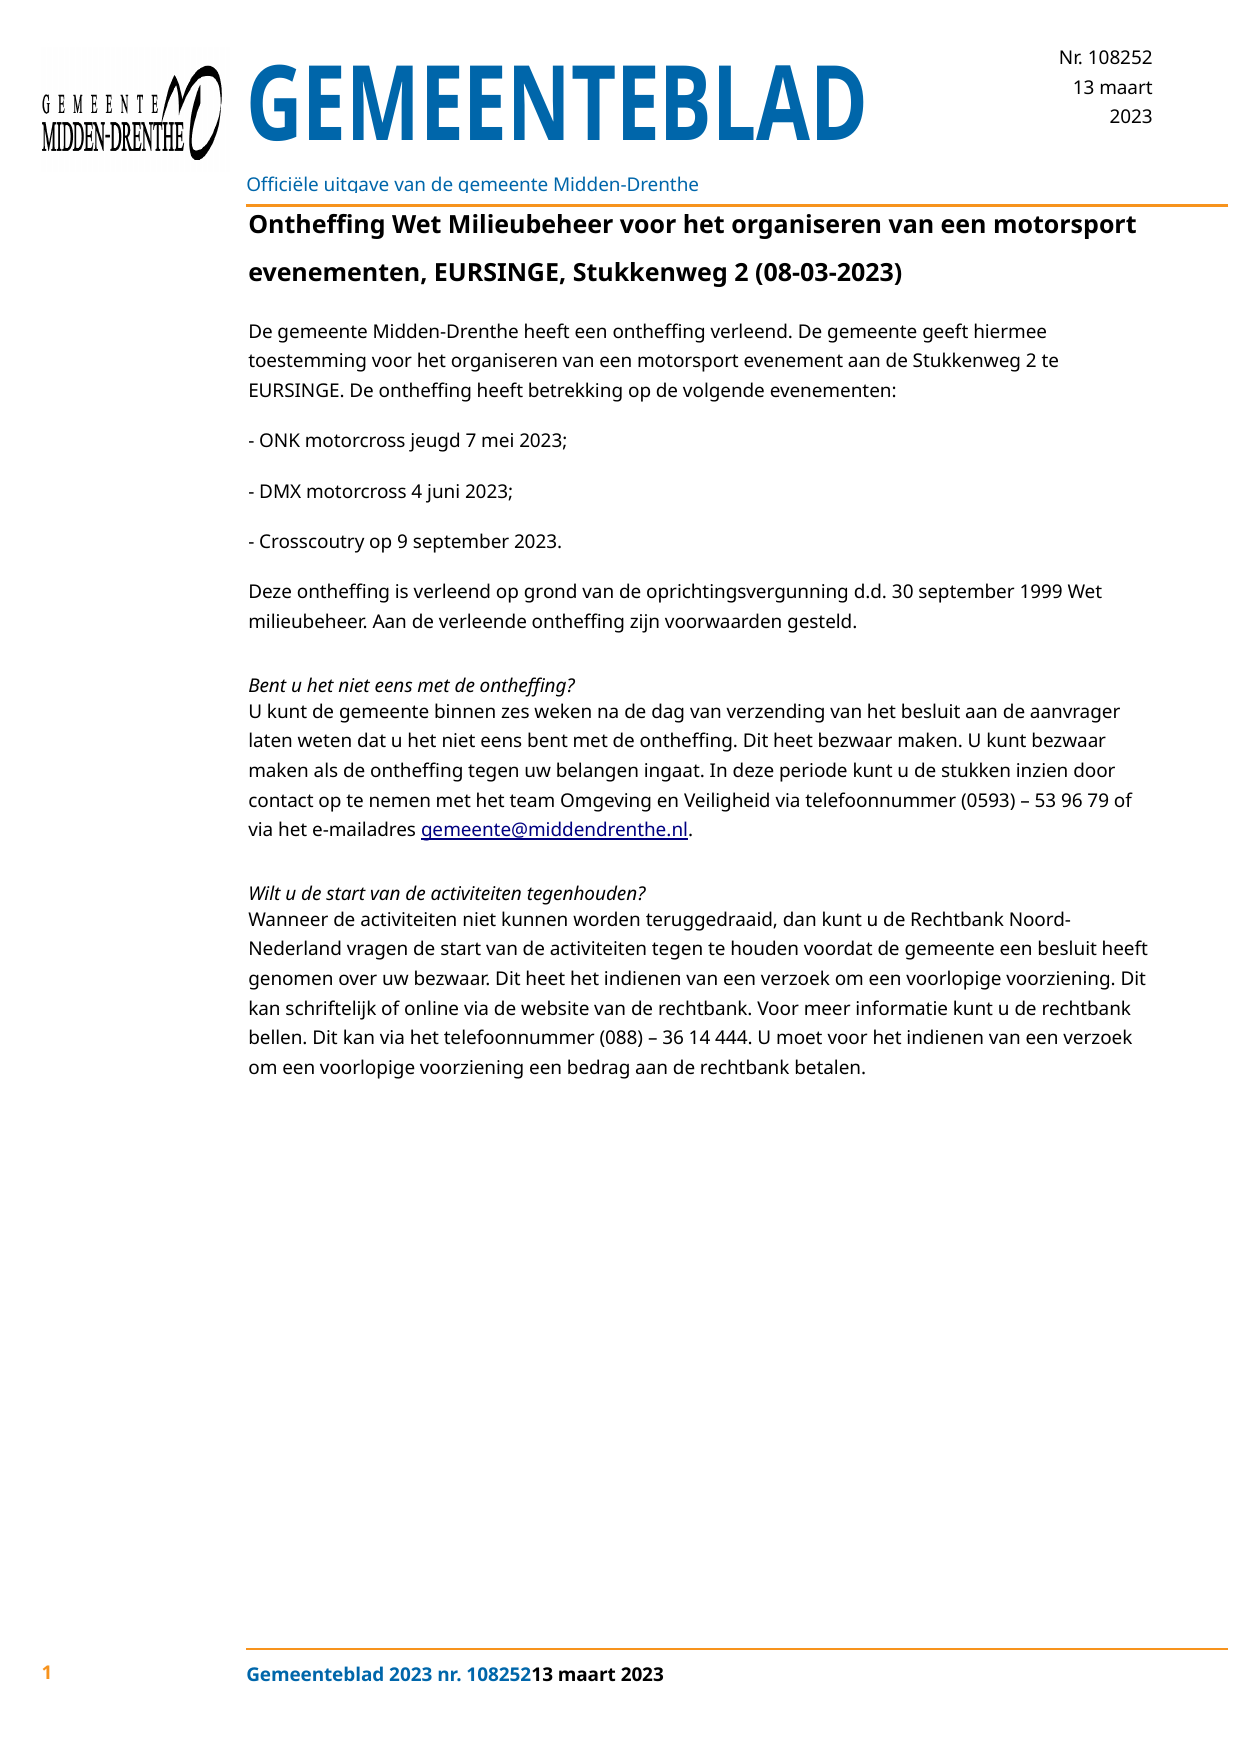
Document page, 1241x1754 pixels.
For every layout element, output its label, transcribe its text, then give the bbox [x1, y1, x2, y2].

text Wilt u de start van de activiteiten tegenhouden? [248, 880, 1152, 906]
text U kunt de gemeente binnen zes weken na de dag van verzending van het besluit aan de aanvrager laten weten dat u het niet eens bent met de ontheffing. Dit heet bezwaar maken. U kunt bezwaar maken als de ontheffing tegen uw belangen ingaat. In deze periode kunt u de stukken inzien door contact op te nemen met het team Omgeving en Veiligheid via telefoonnummer (0593) – 53 96 79 of via het e-mailadres gemeente@middendrenthe.nl. [248, 698, 1152, 842]
text Ontheffing Wet Milieubeheer voor het organiseren van een motorsport evenementen, EURSINGE, Stukkenweg 2 (08-03-2023) [248, 207, 1152, 288]
text Bent u het niet eens met de ontheffing? [248, 672, 1152, 698]
text Deze ontheffing is verleend op grond van de oprichtingsvergunning d.d. 30 september 1999 Wet milieubeheer. Aan de verleende ontheffing zijn voorwaarden gesteld. [248, 579, 1152, 634]
picture [41, 47, 231, 172]
text - DMX motorcross 4 juni 2023; [248, 478, 1152, 504]
text - ONK motorcross jeugd 7 mei 2023; [248, 427, 1152, 453]
text Wanneer de activiteiten niet kunnen worden teruggedraaid, dan kunt u de Rechtbank Noord-Nederland vragen de start van de activiteiten tegen te houden voordat de gemeente een besluit heeft genomen over uw bezwaar. Dit heet het indienen van een verzoek om een voorlopige voorziening. Dit kan schriftelijk of online via de website van de rechtbank. Voor meer informatie kunt u de rechtbank bellen. Dit kan via het telefoonnummer (088) – 36 14 444. U moet voor het indienen van een verzoek om een voorlopige voorziening een bedrag aan de rechtbank betalen. [248, 906, 1152, 1080]
text De gemeente Midden-Drenthe heeft een ontheffing verleend. De gemeente geeft hiermee toestemming voor het organiseren van een motorsport evenement aan de Stukkenweg 2 te EURSINGE. De ontheffing heeft betrekking op de volgende evenementen: [248, 318, 1152, 403]
text - Crosscoutry op 9 september 2023. [248, 528, 1152, 554]
